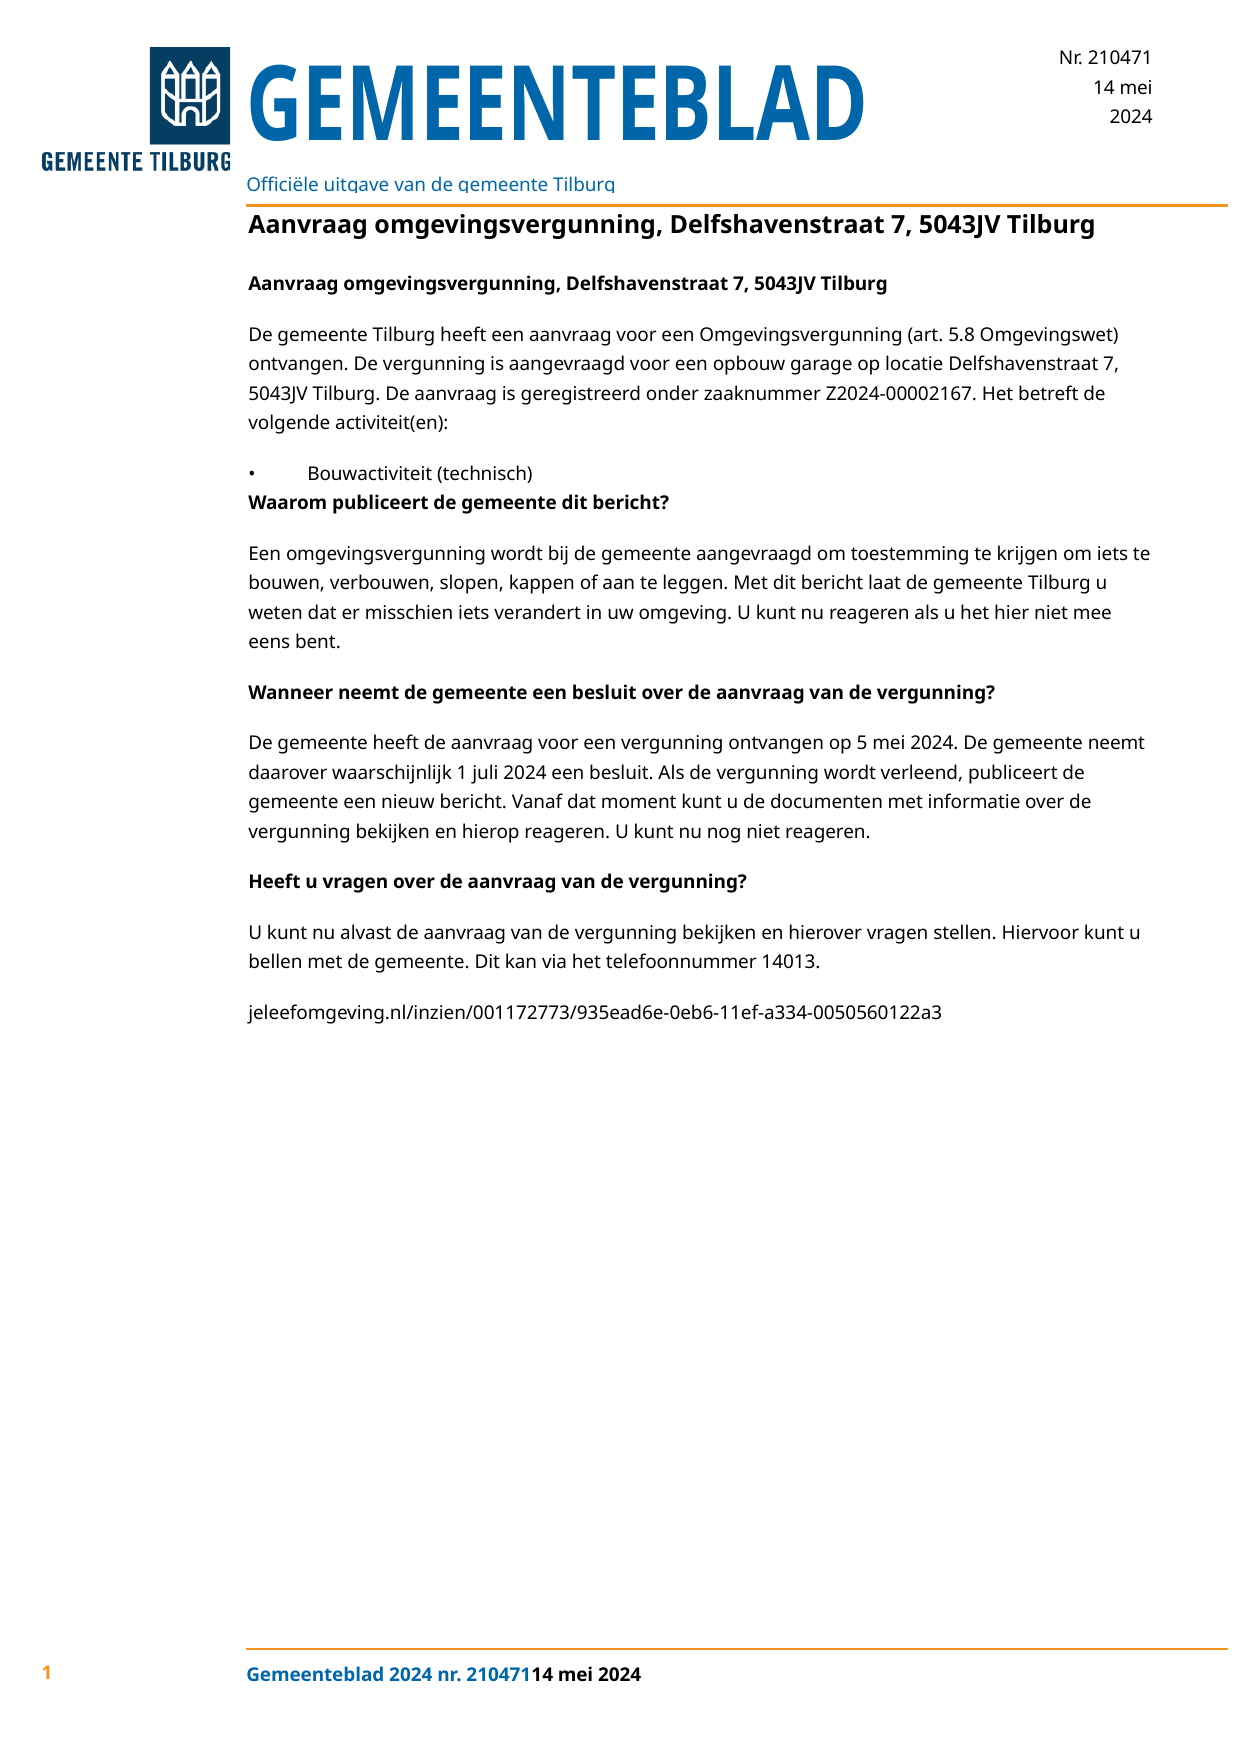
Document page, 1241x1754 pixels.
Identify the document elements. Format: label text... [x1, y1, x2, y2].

text U kunt nu alvast de aanvraag van de vergunning bekijken en hierover vragen stellen. Hiervoor kunt u bellen met de gemeente. Dit kan via het telefoonnummer 14013. [248, 919, 1152, 974]
text De gemeente Tilburg heeft een aanvraag voor een Omgevingsvergunning (art. 5.8 Omgevingswet) ontvangen. De vergunning is aangevraagd voor een opbouw garage op locatie Delfshavenstraat 7, 5043JV Tilburg. De aanvraag is geregistreerd onder zaaknummer Z2024-00002167. Het betreft de volgende activiteit(en): [248, 321, 1152, 435]
picture [41, 47, 231, 172]
text Heeft u vragen over de aanvraag van de vergunning? [248, 869, 1152, 894]
text De gemeente heeft de aanvraag voor een vergunning ontvangen op 5 mei 2024. De gemeente neemt daarover waarschijnlijk 1 juli 2024 een besluit. Als de vergunning wordt verleend, publiceert de gemeente een nieuw bericht. Vanaf dat moment kunt u de documenten met informatie over de vergunning bekijken en hierop reageren. U kunt nu nog niet reageren. [248, 729, 1152, 844]
text Waarom publiceert de gemeente dit bericht? [248, 489, 1152, 515]
text Aanvraag omgevingsvergunning, Delfshavenstraat 7, 5043JV Tilburg [248, 207, 1152, 241]
text Wanneer neemt de gemeente een besluit over de aanvraag van de vergunning? [248, 679, 1152, 705]
list Bouwactiviteit (technisch) [248, 460, 1152, 486]
text Aanvraag omgevingsvergunning, Delfshavenstraat 7, 5043JV Tilburg [248, 270, 1152, 296]
text Een omgevingsvergunning wordt bij de gemeente aangevraagd om toestemming te krijgen om iets te bouwen, verbouwen, slopen, kappen of aan te leggen. Met dit bericht laat de gemeente Tilburg u weten dat er misschien iets verandert in uw omgeving. U kunt nu reageren als u het hier niet mee eens bent. [248, 540, 1152, 654]
text jeleefomgeving.nl/inzien/001172773/935ead6e-0eb6-11ef-a334-0050560122a3 [248, 999, 1152, 1025]
